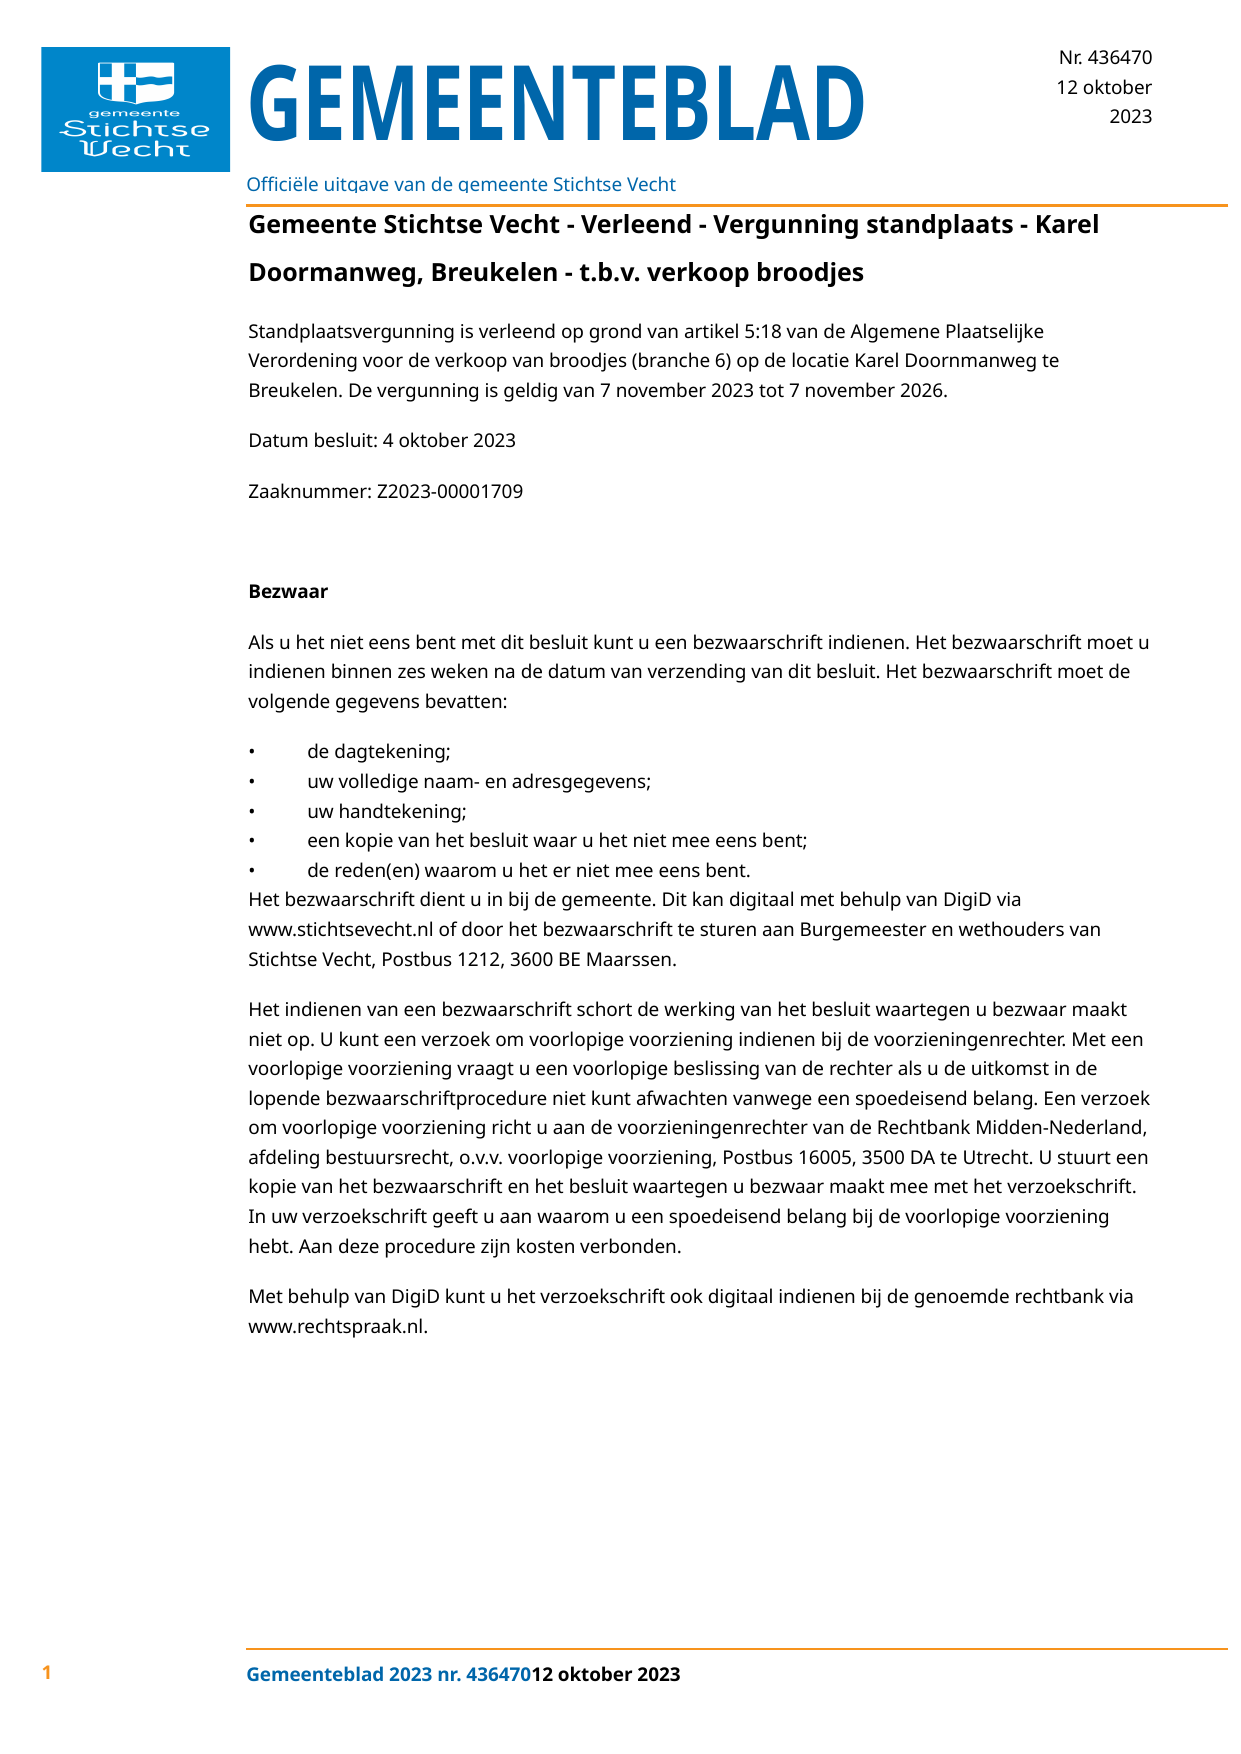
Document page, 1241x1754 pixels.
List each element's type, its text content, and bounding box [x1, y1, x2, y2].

text Gemeente Stichtse Vecht - Verleend - Vergunning standplaats - Karel Doormanweg, Breukelen - t.b.v. verkoop broodjes [248, 207, 1152, 288]
list uw handtekening; [248, 798, 1152, 824]
text Bezwaar [248, 579, 1152, 604]
text Als u het niet eens bent met dit besluit kunt u een bezwaarschrift indienen. Het bezwaarschrift moet u indienen binnen zes weken na de datum van verzending van dit besluit. Het bezwaarschrift moet de volgende gegevens bevatten: [248, 629, 1152, 714]
text Standplaatsvergunning is verleend op grond van artikel 5:18 van de Algemene Plaatselijke Verordening voor de verkoop van broodjes (branche 6) op de locatie Karel Doornmanweg te Breukelen. De vergunning is geldig van 7 november 2023 tot 7 november 2026. [248, 318, 1152, 403]
text Met behulp van DigiD kunt u het verzoekschrift ook digitaal indienen bij de genoemde rechtbank via www.rechtspraak.nl. [248, 1283, 1152, 1339]
text Het bezwaarschrift dient u in bij de gemeente. Dit kan digitaal met behulp van DigiD via www.stichtsevecht.nl of door het bezwaarschrift te sturen aan Burgemeester en wethouders van Stichtse Vecht, Postbus 1212, 3600 BE Maarssen. [248, 887, 1152, 972]
list de dagtekening; [248, 739, 1152, 764]
text Het indienen van een bezwaarschrift schort de werking van het besluit waartegen u bezwaar maakt niet op. U kunt een verzoek om voorlopige voorziening indienen bij de voorzieningenrechter. Met een voorlopige voorziening vraagt u een voorlopige beslissing van de rechter als u de uitkomst in de lopende bezwaarschriftprocedure niet kunt afwachten vanwege een spoedeisend belang. Een verzoek om voorlopige voorziening richt u aan de voorzieningenrechter van de Rechtbank Midden-Nederland, afdeling bestuursrecht, o.v.v. voorlopige voorziening, Postbus 16005, 3500 DA te Utrecht. U stuurt een kopie van het bezwaarschrift en het besluit waartegen u bezwaar maakt mee met het verzoekschrift. In uw verzoekschrift geeft u aan waarom u een spoedeisend belang bij de voorlopige voorziening hebt. Aan deze procedure zijn kosten verbonden. [248, 996, 1152, 1259]
list de reden(en) waarom u het er niet mee eens bent. [248, 857, 1152, 883]
picture [137, 63, 174, 103]
text Datum besluit: 4 oktober 2023 [248, 427, 1152, 453]
list uw volledige naam- en adresgegevens; [248, 768, 1152, 794]
text Zaaknummer: Z2023-00001709 [248, 478, 1152, 504]
list een kopie van het besluit waar u het niet mee eens bent; [248, 827, 1152, 853]
picture [99, 63, 135, 101]
